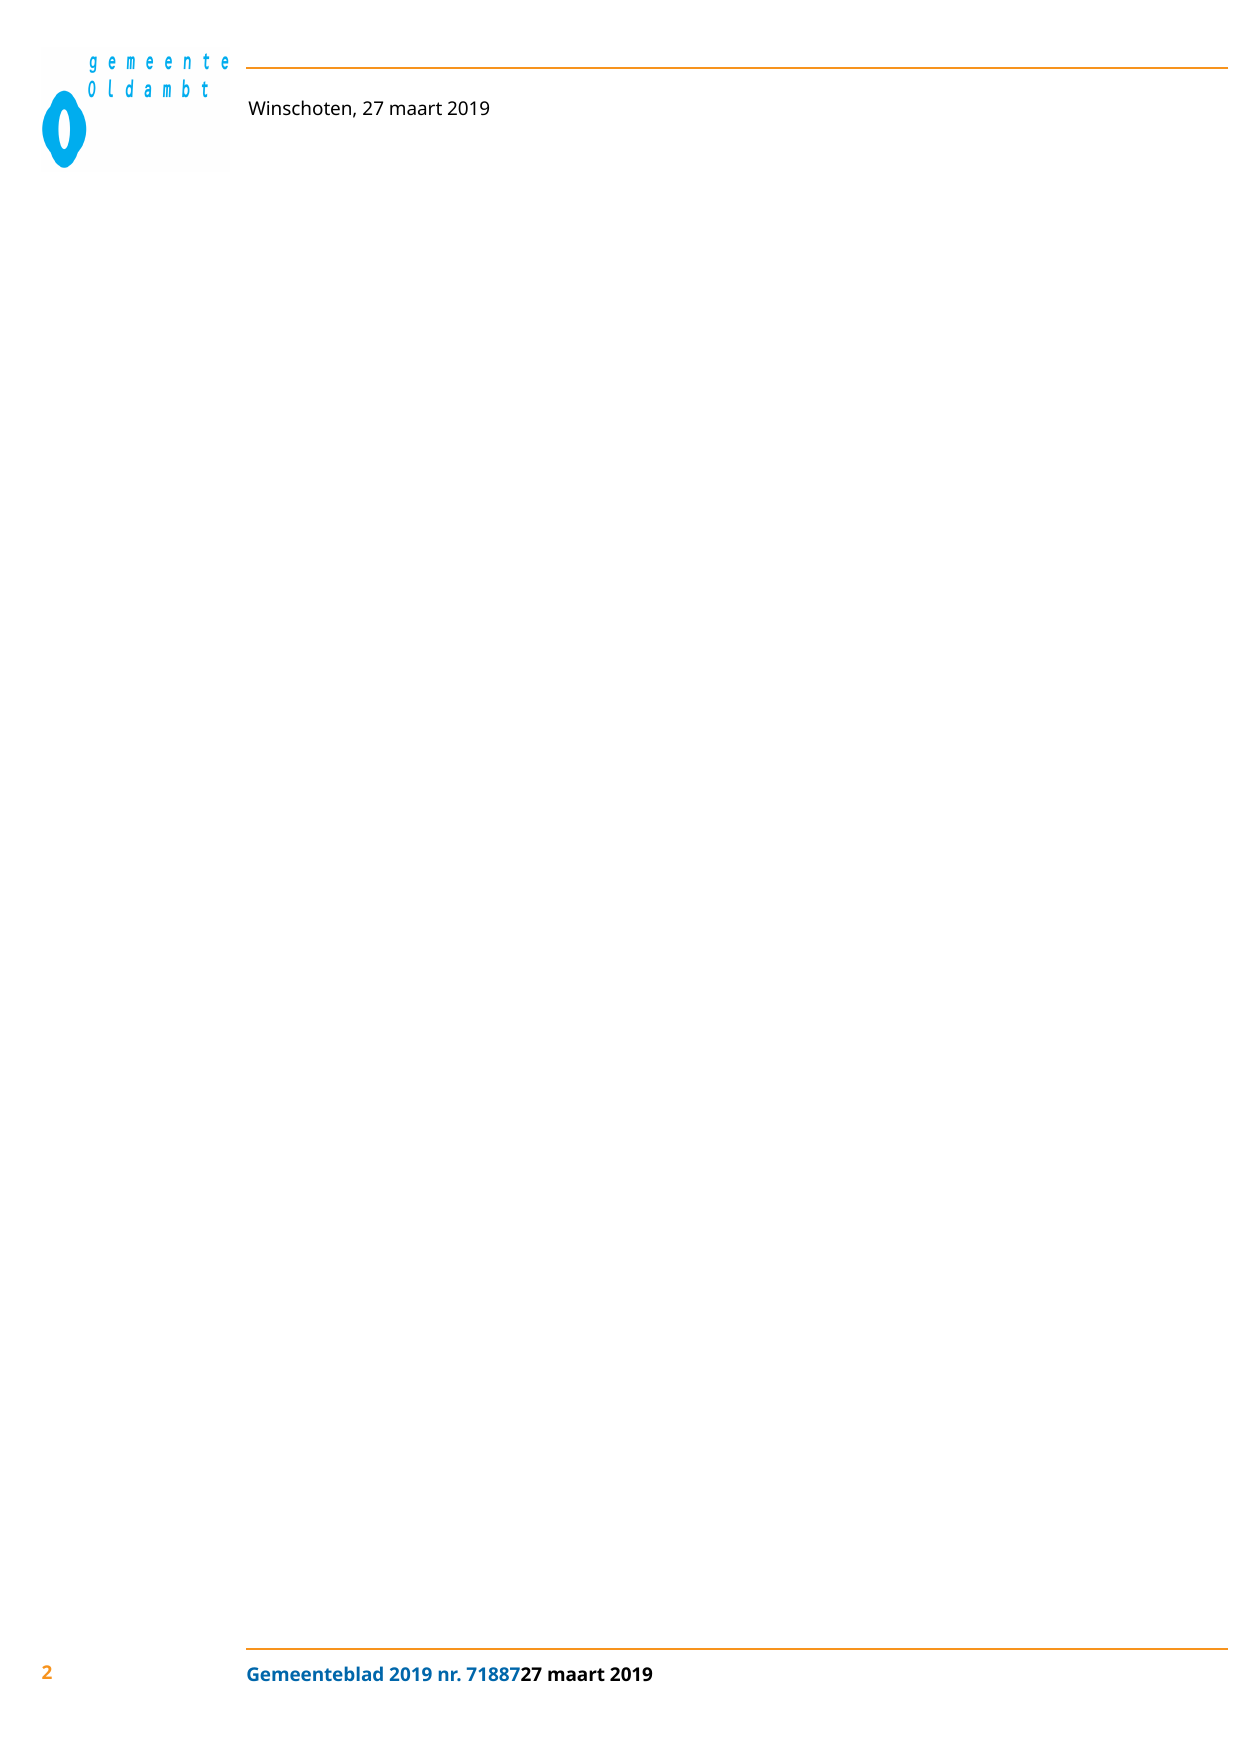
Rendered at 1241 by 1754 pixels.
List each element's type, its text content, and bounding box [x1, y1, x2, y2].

picture [41, 47, 231, 172]
text Winschoten, 27 maart 2019 [248, 95, 1152, 121]
